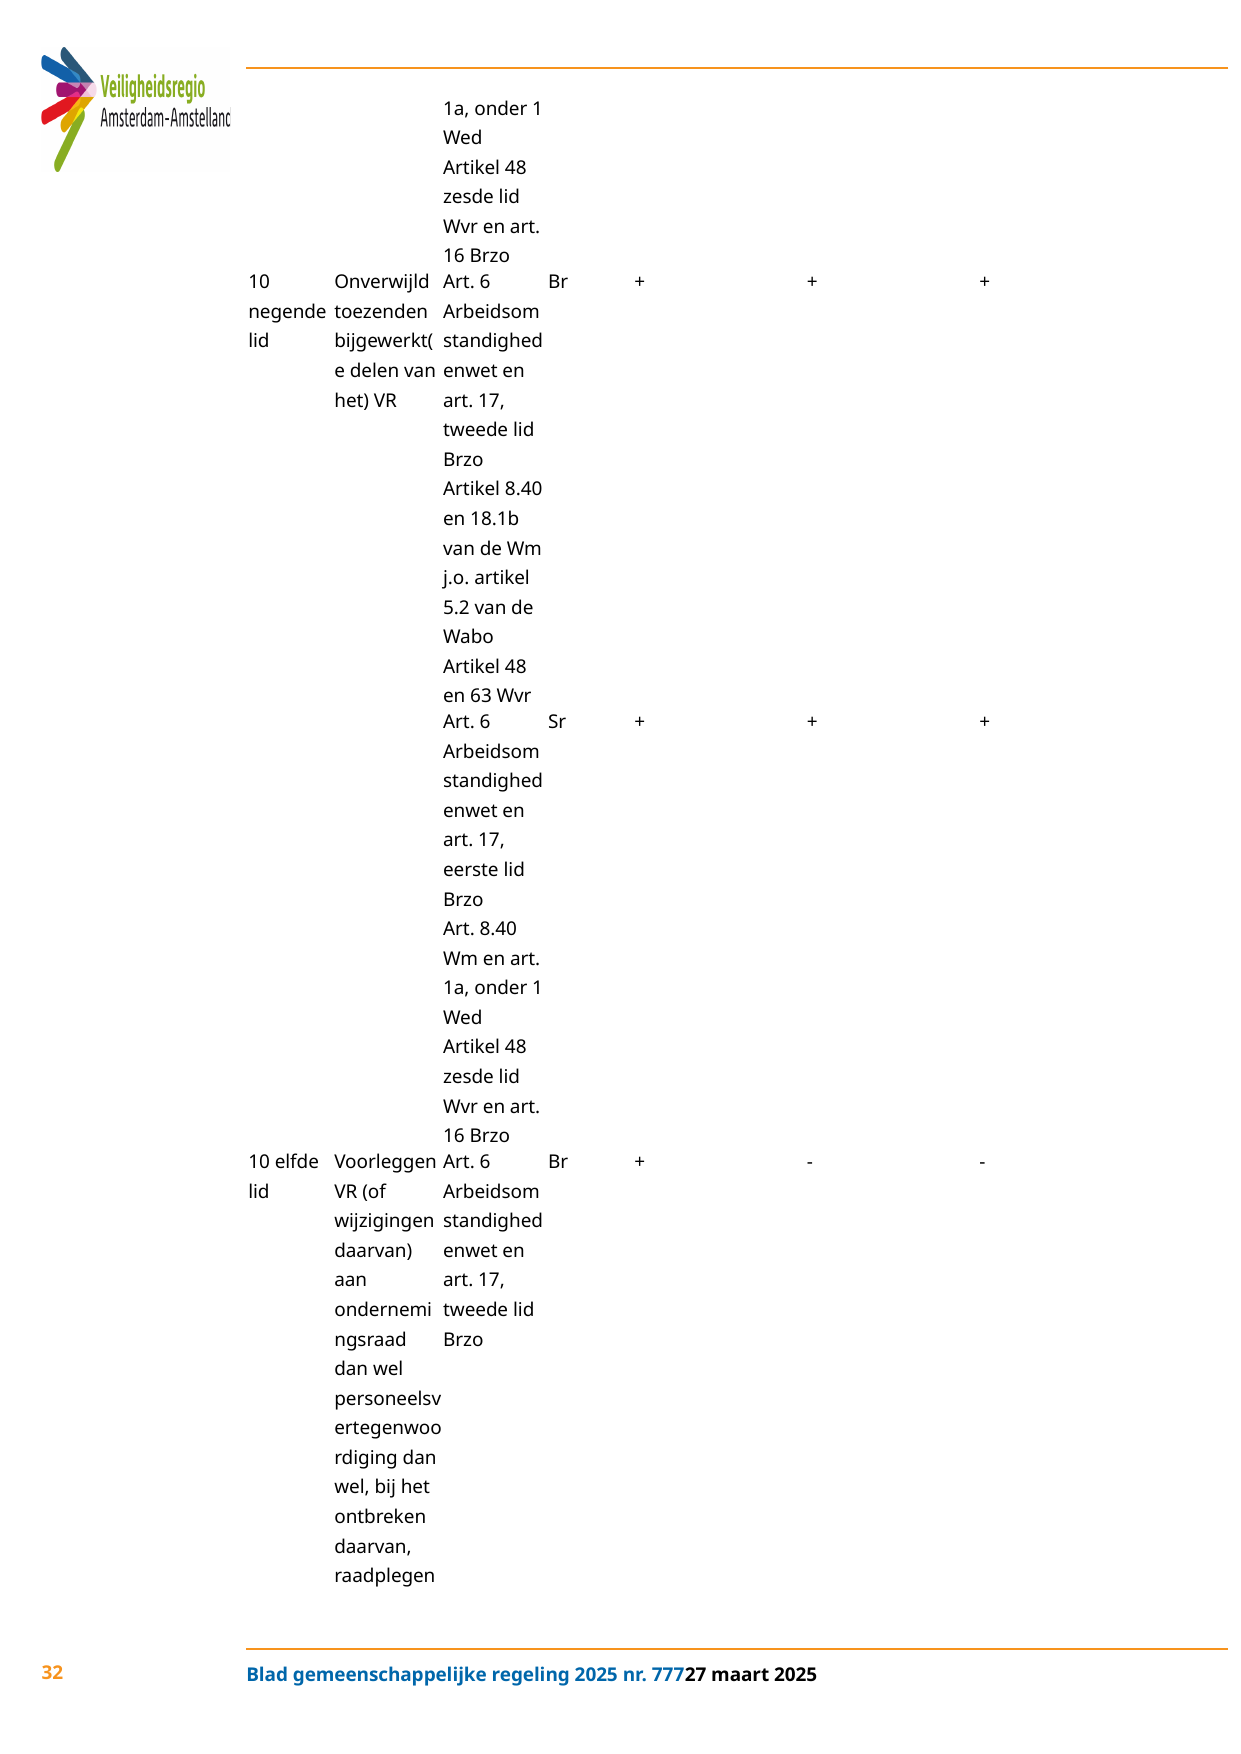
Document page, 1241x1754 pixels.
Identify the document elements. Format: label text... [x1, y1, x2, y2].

table_cell + [807, 708, 979, 1148]
table_cell [334, 708, 443, 1148]
table_cell 1a, onder 1 Wed Artikel 48 zesde lid Wvr en art. 16 Brzo [443, 95, 548, 268]
table_cell + [807, 269, 979, 708]
picture [41, 47, 231, 172]
table_cell 10 negende lid [248, 269, 334, 708]
table_cell [807, 95, 979, 268]
table_cell + [634, 269, 807, 708]
table_cell + [634, 708, 807, 1148]
table_cell [979, 95, 1152, 268]
table_cell Art. 6 Arbeidsomstandighedenwet en art. 17, eerste lid Brzo Art. 8.40 Wm en art. 1a, onder 1 Wed Artikel 48 zesde lid Wvr en art. 16 Brzo [443, 708, 548, 1148]
table_cell + [979, 269, 1152, 708]
table_cell Art. 6 Arbeidsomstandighedenwet en art. 17, tweede lid Brzo [443, 1148, 548, 1588]
table_cell + [979, 708, 1152, 1148]
table_cell [248, 95, 334, 268]
table_cell 10 elfde lid [248, 1148, 334, 1588]
table_cell [248, 708, 334, 1148]
table_cell Br [548, 1148, 634, 1588]
table_cell Voorleggen VR (of wijzigingen daarvan) aan ondernemingsraad dan wel personeelsvertegenwoordiging dan wel, bij het ontbreken daarvan, raadplegen [334, 1148, 443, 1588]
table_cell [634, 95, 807, 268]
table_cell - [807, 1148, 979, 1588]
table_cell Onverwijld toezenden bijgewerkt(e delen van het) VR [334, 269, 443, 708]
table_cell Br [548, 269, 634, 708]
table_cell [548, 95, 634, 268]
table_cell - [979, 1148, 1152, 1588]
table_cell Sr [548, 708, 634, 1148]
table_cell + [634, 1148, 807, 1588]
table_cell [334, 95, 443, 268]
table_cell Art. 6 Arbeidsomstandighedenwet en art. 17, tweede lid Brzo Artikel 8.40 en 18.1b van de Wm j.o. artikel 5.2 van de Wabo Artikel 48 en 63 Wvr [443, 269, 548, 708]
